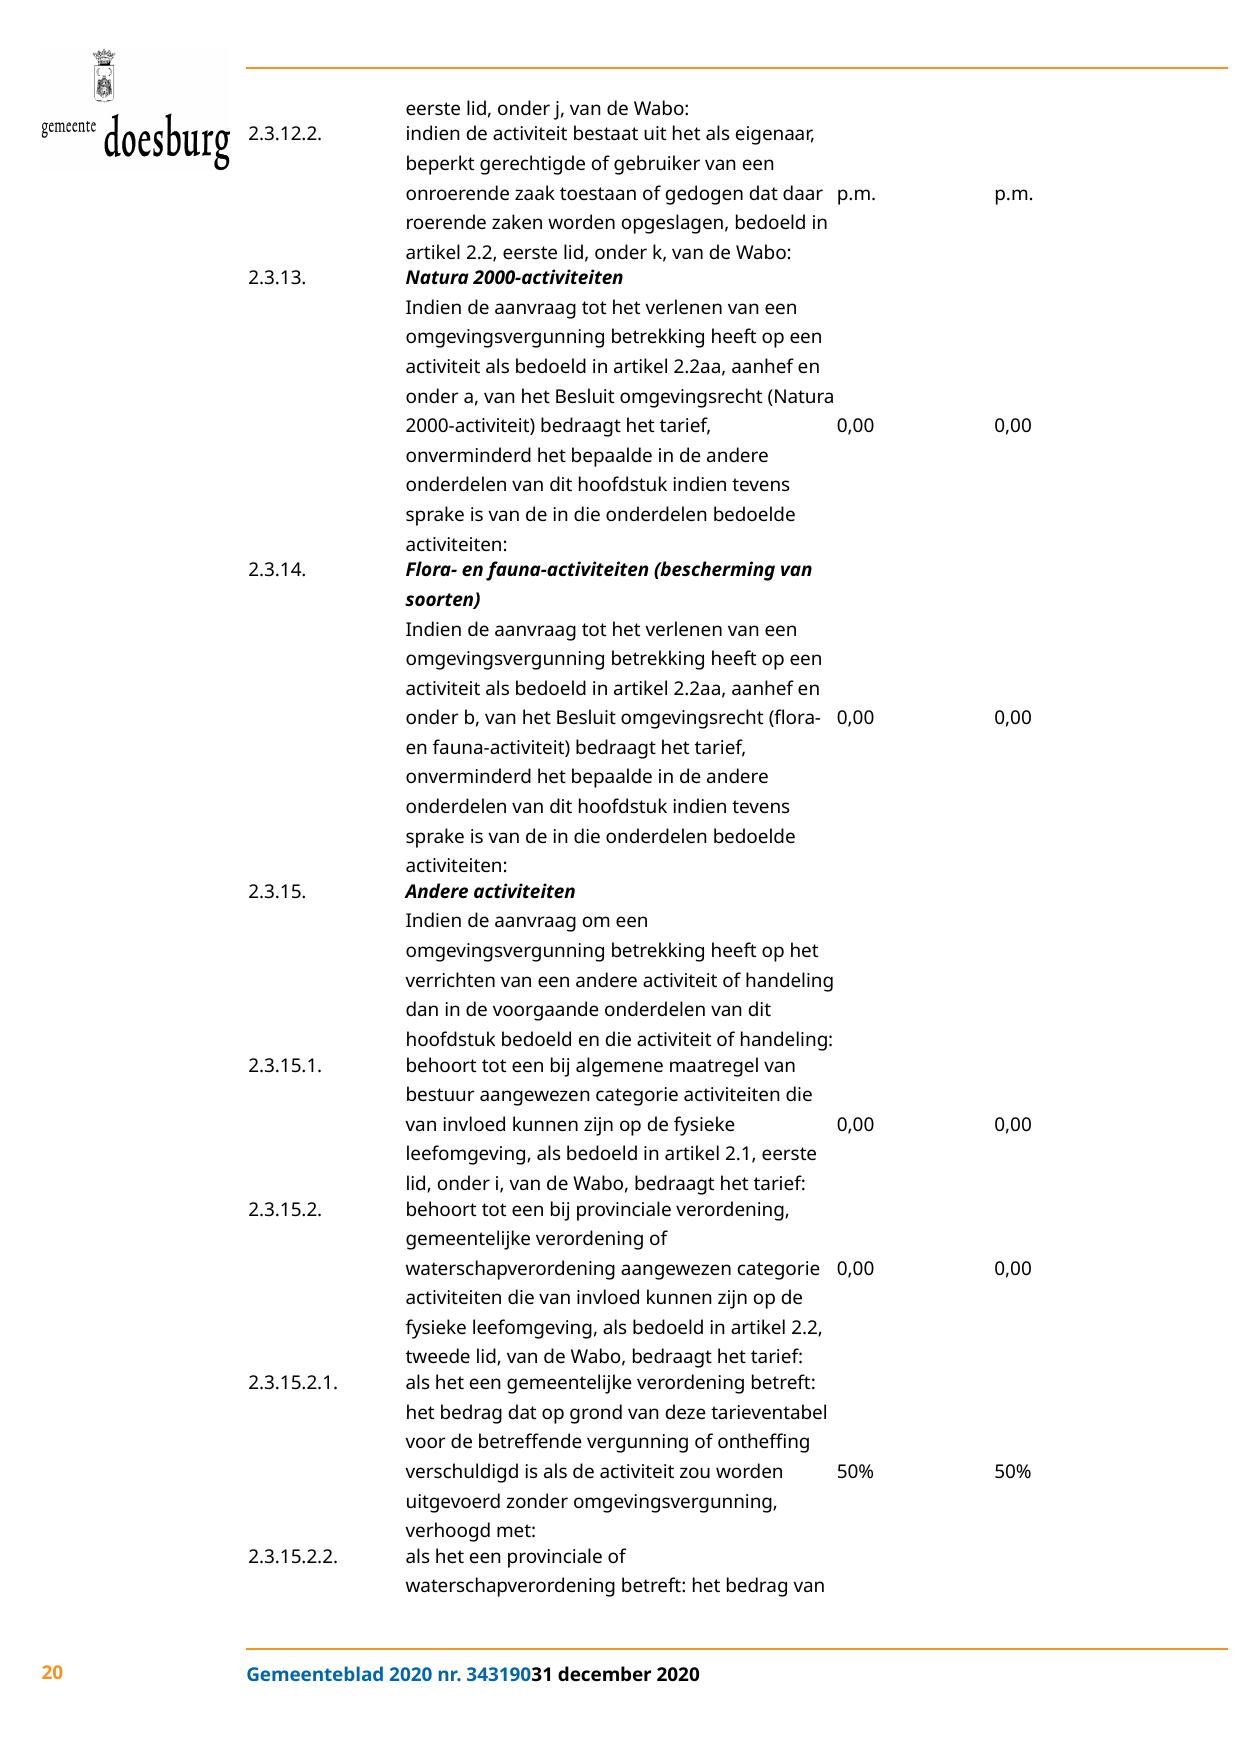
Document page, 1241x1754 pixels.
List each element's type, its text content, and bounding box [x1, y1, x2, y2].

table_cell Andere activiteiten Indien de aanvraag om een omgevingsvergunning betrekking heeft op het verrichten van een andere activiteit of handeling dan in de voorgaande onderdelen van dit hoofdstuk bedoeld en die activiteit of handeling: [405, 878, 837, 1052]
table_cell 2.3.15.2.1. [248, 1370, 405, 1543]
table_cell behoort tot een bij algemene maatregel van bestuur aangewezen categorie activiteiten die van invloed kunnen zijn op de fysieke leefomgeving, als bedoeld in artikel 2.1, eerste lid, onder i, van de Wabo, bedraagt het tarief: [405, 1052, 837, 1196]
table_cell 2.3.15.2.2. [248, 1543, 405, 1598]
table_cell 0,00 [994, 1052, 1152, 1196]
table_cell eerste lid, onder j, van de Wabo: [405, 95, 837, 121]
table_cell p.m. [994, 121, 1152, 264]
table_cell [837, 95, 994, 121]
table_cell 2.3.12.2. [248, 121, 405, 264]
table_cell 2.3.13. [248, 265, 405, 557]
table_cell [994, 1543, 1152, 1598]
table_cell als het een provinciale of waterschapverordening betreft: het bedrag van [405, 1543, 837, 1598]
table_cell 0,00 [837, 1196, 994, 1369]
table_cell Flora- en fauna-activiteiten (bescherming van soorten) Indien de aanvraag tot het verlenen van een omgevingsvergunning betrekking heeft op een activiteit als bedoeld in artikel 2.2aa, aanhef en onder b, van het Besluit omgevingsrecht (flora- en fauna-activiteit) bedraagt het tarief, onverminderd het bepaalde in de andere onderdelen van dit hoofdstuk indien tevens sprake is van de in die onderdelen bedoelde activiteiten: [405, 557, 837, 878]
table_cell 0,00 [994, 557, 1152, 878]
table_cell [994, 95, 1152, 121]
table_cell 50% [837, 1370, 994, 1543]
table_cell 2.3.15.2. [248, 1196, 405, 1369]
table_cell [248, 95, 405, 121]
picture [41, 47, 231, 172]
table_cell 2.3.14. [248, 557, 405, 878]
table_cell als het een gemeentelijke verordening betreft: het bedrag dat op grond van deze tarieventabel voor de betreffende vergunning of ontheffing verschuldigd is als de activiteit zou worden uitgevoerd zonder omgevingsvergunning, verhoogd met: [405, 1370, 837, 1543]
table_cell indien de activiteit bestaat uit het als eigenaar, beperkt gerechtigde of gebruiker van een onroerende zaak toestaan of gedogen dat daar roerende zaken worden opgeslagen, bedoeld in artikel 2.2, eerste lid, onder k, van de Wabo: [405, 121, 837, 264]
table_cell [837, 878, 994, 1052]
table_cell 2.3.15. [248, 878, 405, 1052]
table_cell behoort tot een bij provinciale verordening, gemeentelijke verordening of waterschapverordening aangewezen categorie activiteiten die van invloed kunnen zijn op de fysieke leefomgeving, als bedoeld in artikel 2.2, tweede lid, van de Wabo, bedraagt het tarief: [405, 1196, 837, 1369]
table_cell [994, 878, 1152, 1052]
table_cell Natura 2000-activiteiten Indien de aanvraag tot het verlenen van een omgevingsvergunning betrekking heeft op een activiteit als bedoeld in artikel 2.2aa, aanhef en onder a, van het Besluit omgevingsrecht (Natura 2000-activiteit) bedraagt het tarief, onverminderd het bepaalde in de andere onderdelen van dit hoofdstuk indien tevens sprake is van de in die onderdelen bedoelde activiteiten: [405, 265, 837, 557]
table_cell 0,00 [994, 265, 1152, 557]
table_cell 50% [994, 1370, 1152, 1543]
table_cell 0,00 [837, 265, 994, 557]
table_cell 0,00 [994, 1196, 1152, 1369]
table_cell 2.3.15.1. [248, 1052, 405, 1196]
table_cell 0,00 [837, 1052, 994, 1196]
table_cell p.m. [837, 121, 994, 264]
table_cell [837, 1543, 994, 1598]
table_cell 0,00 [837, 557, 994, 878]
